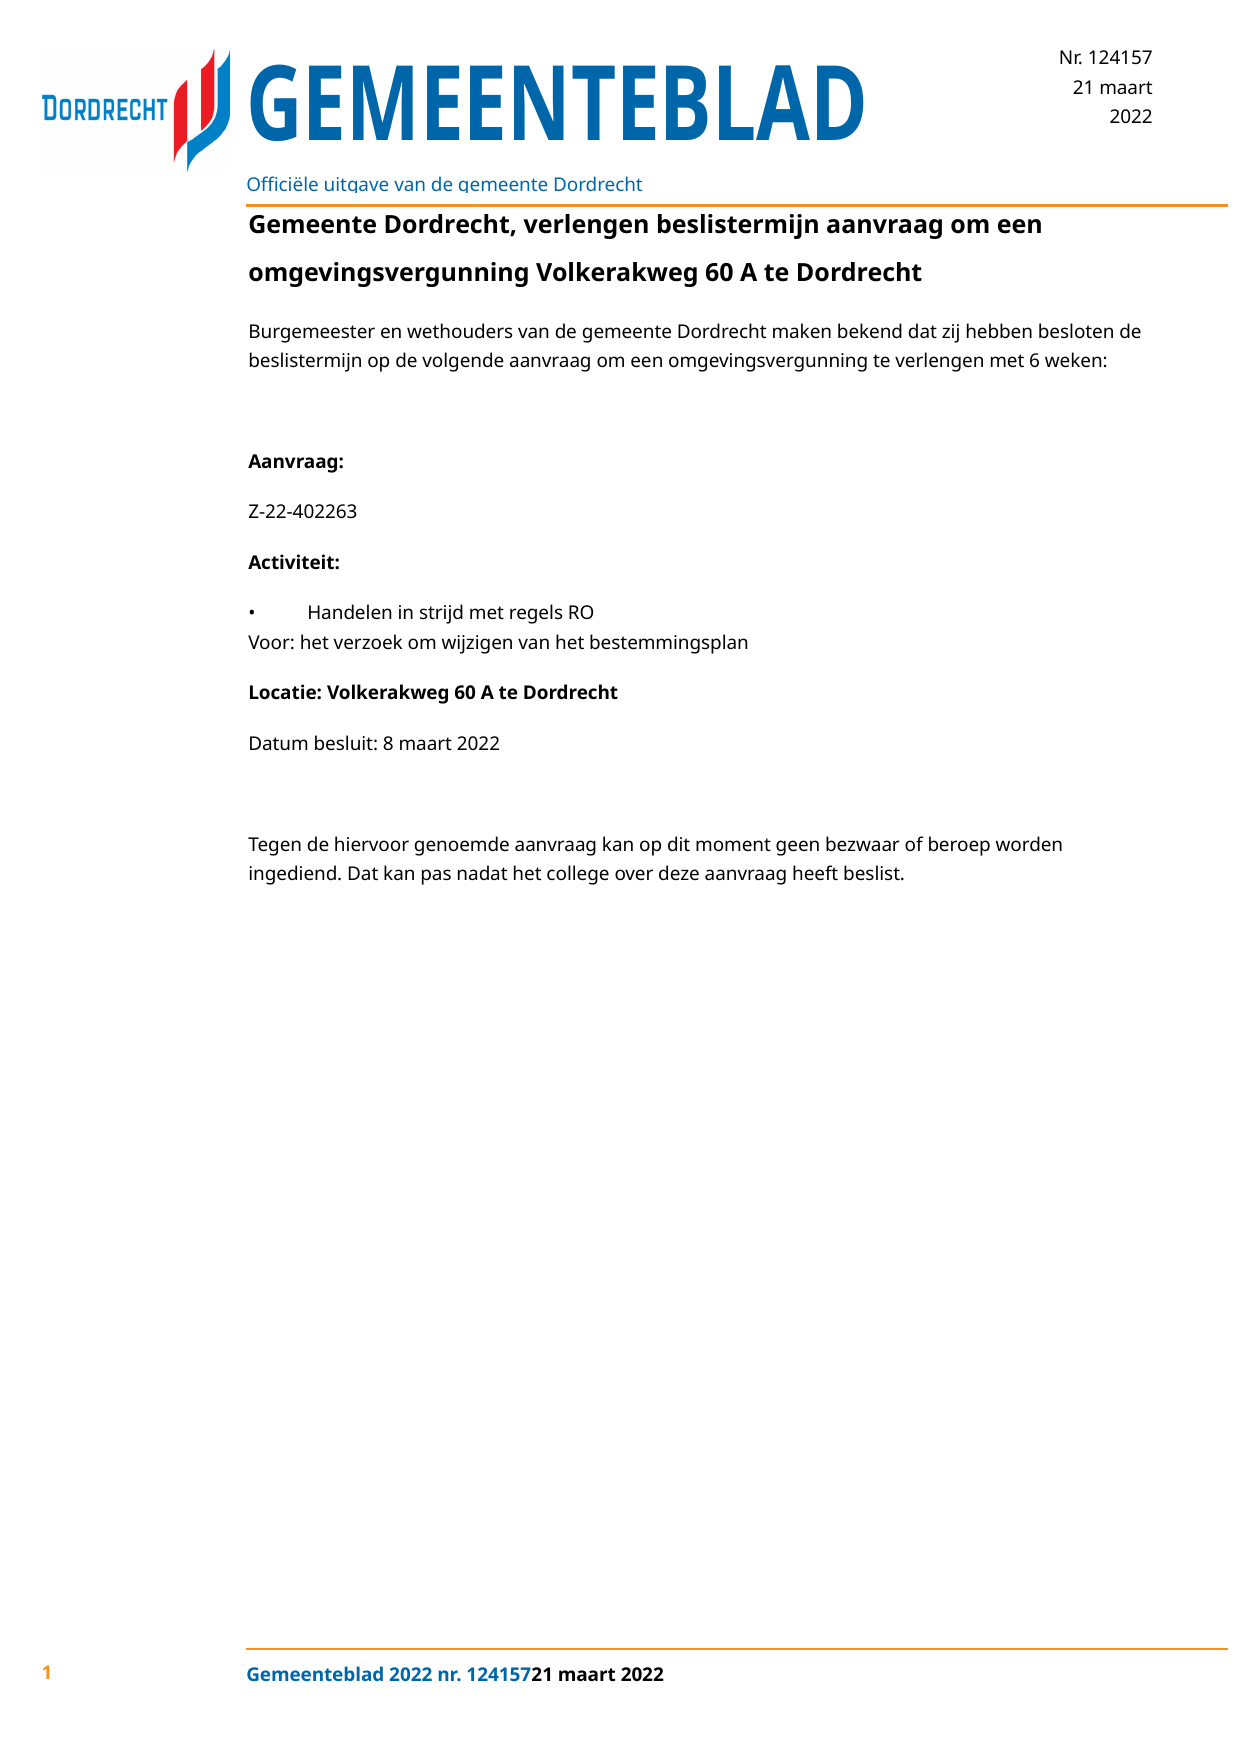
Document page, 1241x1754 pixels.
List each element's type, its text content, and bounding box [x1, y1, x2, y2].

text Locatie: Volkerakweg 60 A te Dordrecht [248, 679, 1152, 705]
text Datum besluit: 8 maart 2022 [248, 730, 1152, 756]
picture [41, 47, 231, 172]
text Z-22-402263 [248, 499, 1152, 524]
text Activiteit: [248, 549, 1152, 575]
list Handelen in strijd met regels RO [248, 599, 1152, 625]
text Voor: het verzoek om wijzigen van het bestemmingsplan [248, 629, 1152, 655]
text Burgemeester en wethouders van de gemeente Dordrecht maken bekend dat zij hebben besloten de beslistermijn op de volgende aanvraag om een omgevingsvergunning te verlengen met 6 weken: [248, 318, 1152, 373]
text Tegen de hiervoor genoemde aanvraag kan op dit moment geen bezwaar of beroep worden ingediend. Dat kan pas nadat het college over deze aanvraag heeft beslist. [248, 831, 1152, 886]
text Aanvraag: [248, 448, 1152, 474]
text Gemeente Dordrecht, verlengen beslistermijn aanvraag om een omgevingsvergunning Volkerakweg 60 A te Dordrecht [248, 207, 1152, 288]
